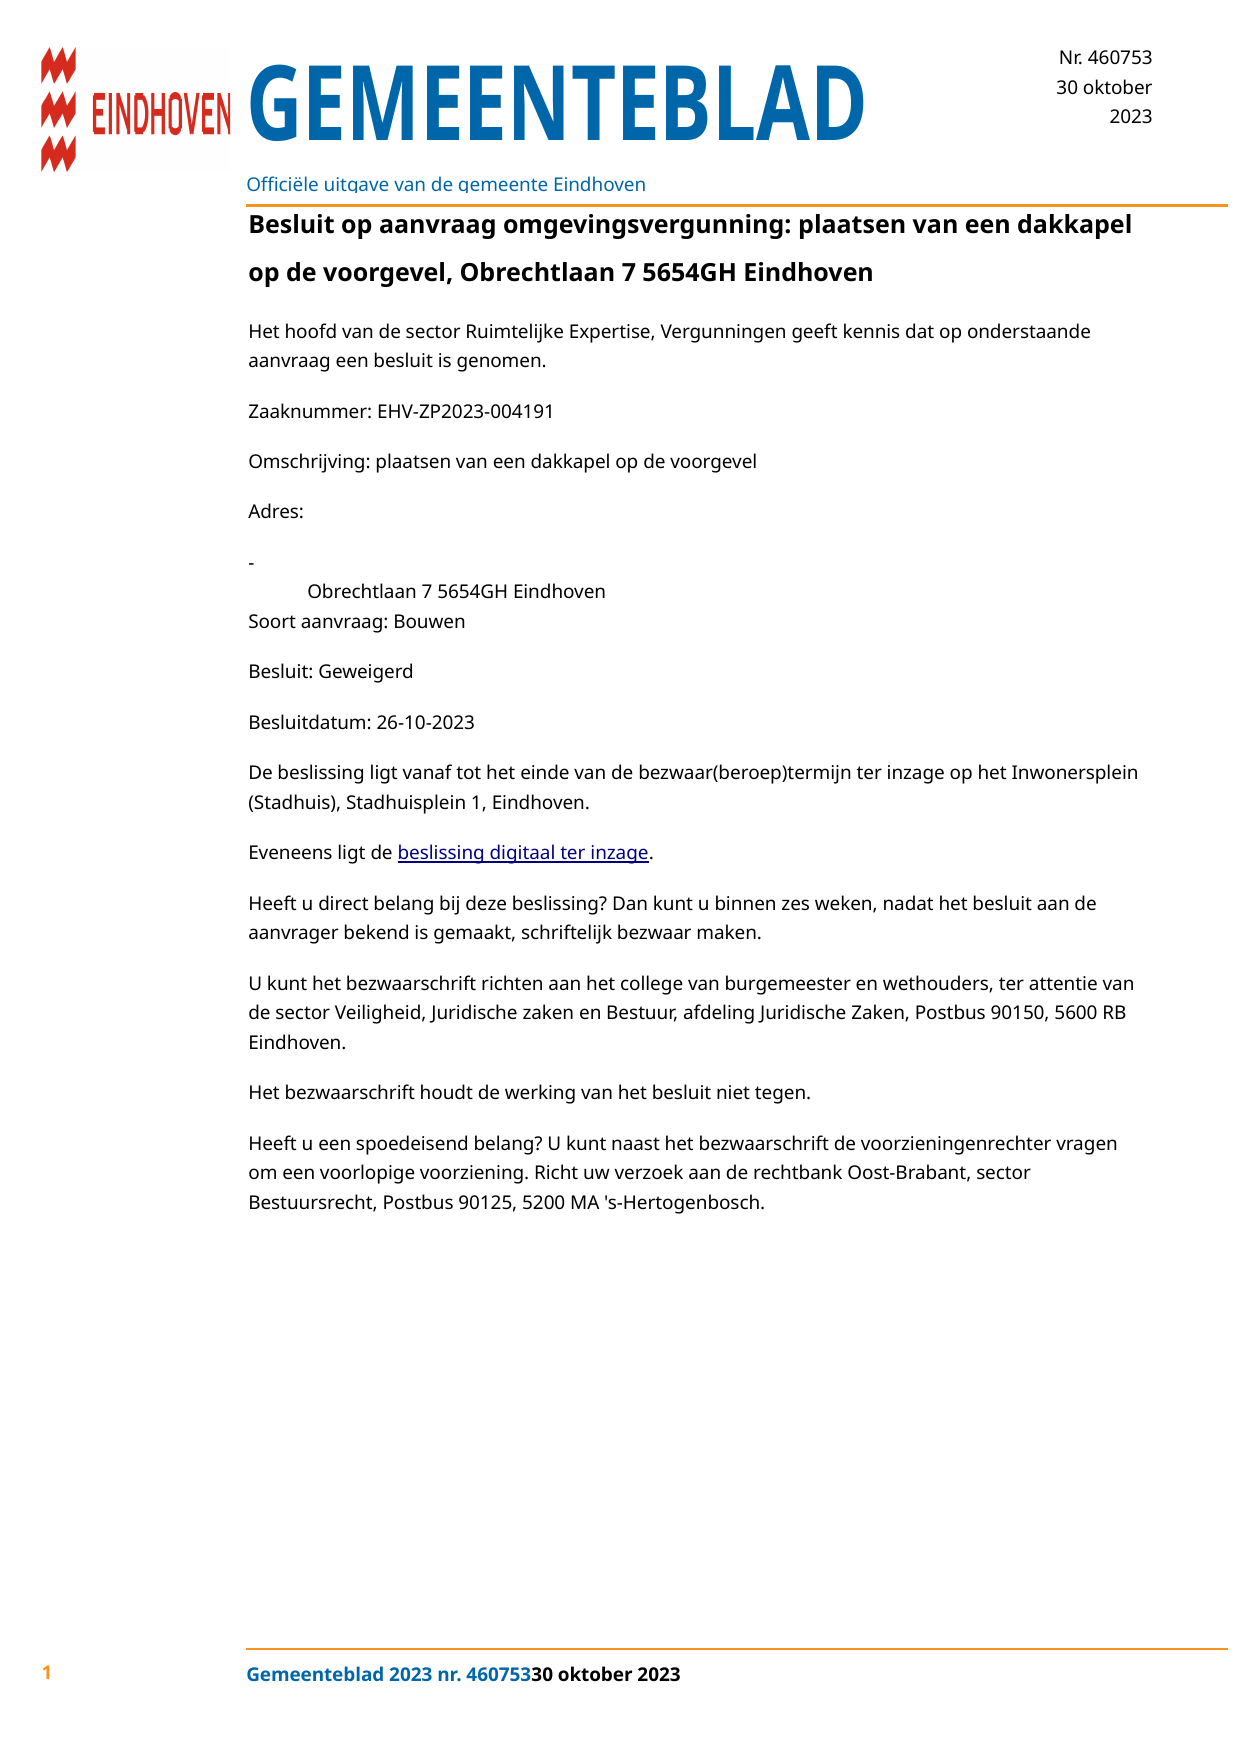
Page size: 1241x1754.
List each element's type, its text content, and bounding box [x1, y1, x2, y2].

picture [41, 47, 231, 172]
text De beslissing ligt vanaf tot het einde van de bezwaar(beroep)termijn ter inzage op het Inwonersplein (Stadhuis), Stadhuisplein 1, Eindhoven. [248, 759, 1152, 815]
text U kunt het bezwaarschrift richten aan het college van burgemeester en wethouders, ter attentie van de sector Veiligheid, Juridische zaken en Bestuur, afdeling Juridische Zaken, Postbus 90150, 5600 RB Eindhoven. [248, 970, 1152, 1055]
text Adres: [248, 499, 1152, 524]
list Obrechtlaan 7 5654GH Eindhoven [248, 579, 1152, 604]
text Besluit op aanvraag omgevingsvergunning: plaatsen van een dakkapel op de voorgevel, Obrechtlaan 7 5654GH Eindhoven [248, 207, 1152, 288]
text Soort aanvraag: Bouwen [248, 608, 1152, 634]
text Zaaknummer: EHV-ZP2023-004191 [248, 398, 1152, 424]
text Besluit: Geweigerd [248, 659, 1152, 684]
text Het hoofd van de sector Ruimtelijke Expertise, Vergunningen geeft kennis dat op onderstaande aanvraag een besluit is genomen. [248, 318, 1152, 373]
text Heeft u direct belang bij deze beslissing? Dan kunt u binnen zes weken, nadat het besluit aan de aanvrager bekend is gemaakt, schriftelijk bezwaar maken. [248, 890, 1152, 945]
text Het bezwaarschrift houdt de werking van het besluit niet tegen. [248, 1079, 1152, 1105]
text Eveneens ligt de beslissing digitaal ter inzage. [248, 839, 1152, 865]
text Besluitdatum: 26-10-2023 [248, 709, 1152, 735]
text Heeft u een spoedeisend belang? U kunt naast het bezwaarschrift de voorzieningenrechter vragen om een voorlopige voorziening. Richt uw verzoek aan de rechtbank Oost-Brabant, sector Bestuursrecht, Postbus 90125, 5200 MA 's-Hertogenbosch. [248, 1130, 1152, 1215]
text Omschrijving: plaatsen van een dakkapel op de voorgevel [248, 448, 1152, 474]
